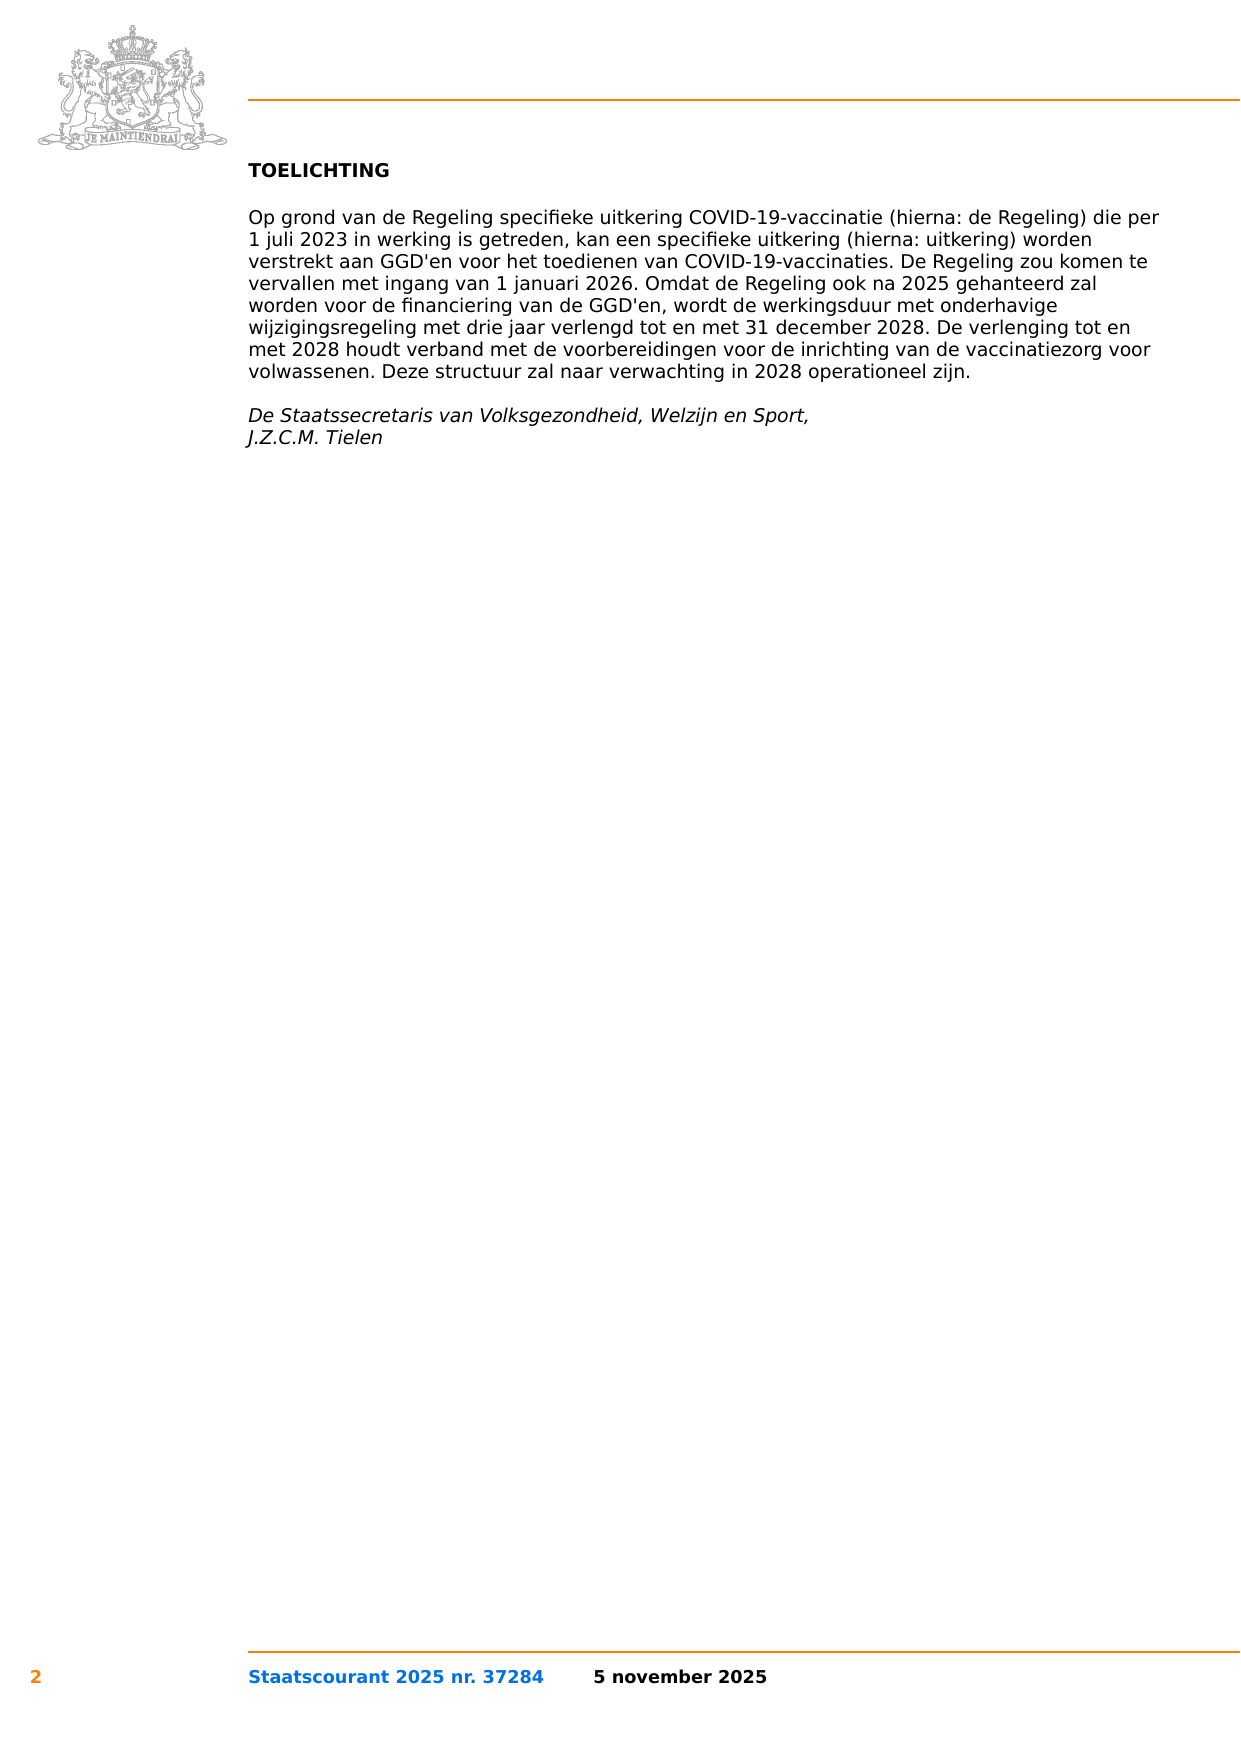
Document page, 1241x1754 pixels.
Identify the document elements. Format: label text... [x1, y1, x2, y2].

text Op grond van de Regeling specifieke uitkering COVID-19-vaccinatie (hierna: de Regeling) die per 1 juli 2023 in werking is getreden, kan een specifieke uitkering (hierna: uitkering) worden verstrekt aan GGD'en voor het toedienen van COVID-19-vaccinaties. De Regeling zou komen te vervallen met ingang van 1 januari 2026. Omdat de Regeling ook na 2025 gehanteerd zal worden voor de financiering van de GGD'en, wordt de werkingsduur met onderhavige wijzigingsregeling met drie jaar verlengd tot en met 31 december 2028. De verlenging tot en met 2028 houdt verband met de voorbereidingen voor de inrichting van de vaccinatiezorg voor volwassenen. Deze structuur zal naar verwachting in 2028 operationeel zijn. [248, 207, 1163, 383]
text De Staatssecretaris van Volksgezondheid, Welzijn en Sport, J.Z.C.M. Tielen [248, 404, 1163, 448]
picture [38, 25, 227, 150]
subtitle TOELICHTING [248, 160, 1163, 182]
